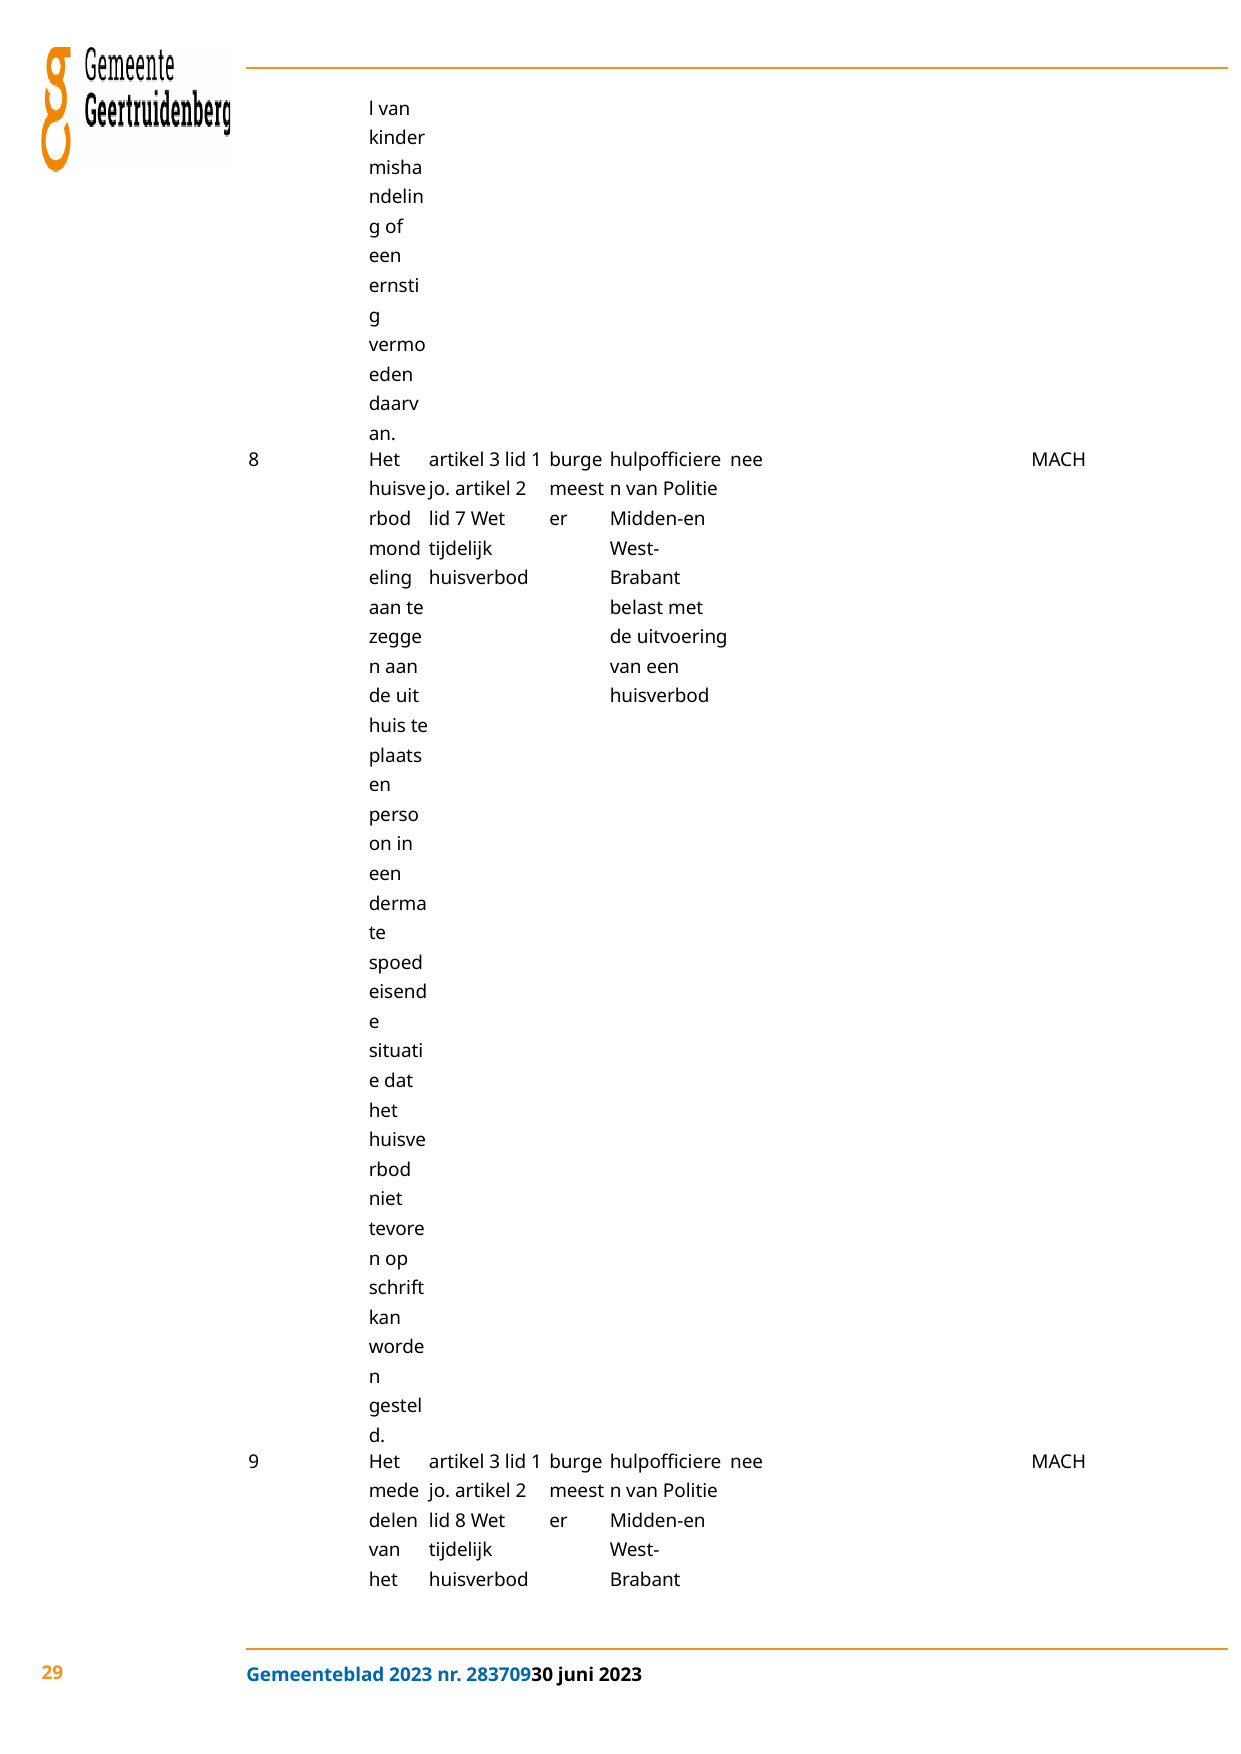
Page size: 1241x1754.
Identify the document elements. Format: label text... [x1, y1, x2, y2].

table_cell Het mededelen van het [369, 1448, 429, 1592]
table_cell [790, 1448, 911, 1592]
table_cell nee [730, 446, 790, 1448]
table_cell [911, 95, 1031, 446]
table_cell 9 [248, 1448, 368, 1592]
table_cell MACH [1031, 446, 1152, 1448]
table_cell [790, 95, 911, 446]
table_cell [1031, 95, 1152, 446]
table_cell [911, 446, 1031, 1448]
table_cell hulpofficieren van Politie Midden-en West-Brabant [610, 1448, 730, 1592]
table_cell hulpofficieren van Politie Midden-en West-Brabant belast met de uitvoering van een huisverbod [610, 446, 730, 1448]
table_cell nee [730, 1448, 790, 1592]
table_cell [610, 95, 730, 446]
table_cell MACH [1031, 1448, 1152, 1592]
table_cell [429, 95, 549, 446]
table_cell [790, 446, 911, 1448]
table_cell Het huisverbod mondeling aan te zeggen aan de uit huis te plaatsen persoon in een dermate spoedeisende situatie dat het huisverbod niet tevoren op schrift kan worden gesteld. [369, 446, 429, 1448]
table_cell [730, 95, 790, 446]
table_cell burgemeester [549, 1448, 609, 1592]
table_cell [248, 95, 368, 446]
table_cell l van kindermishandeling of een ernstig vermoeden daarvan. [369, 95, 429, 446]
picture [41, 47, 231, 172]
table_cell artikel 3 lid 1 jo. artikel 2 lid 8 Wet tijdelijk huisverbod [429, 1448, 549, 1592]
table_cell 8 [248, 446, 368, 1448]
table_cell burgemeester [549, 446, 609, 1448]
table_cell [549, 95, 609, 446]
table_cell artikel 3 lid 1 jo. artikel 2 lid 7 Wet tijdelijk huisverbod [429, 446, 549, 1448]
table_cell [911, 1448, 1031, 1592]
